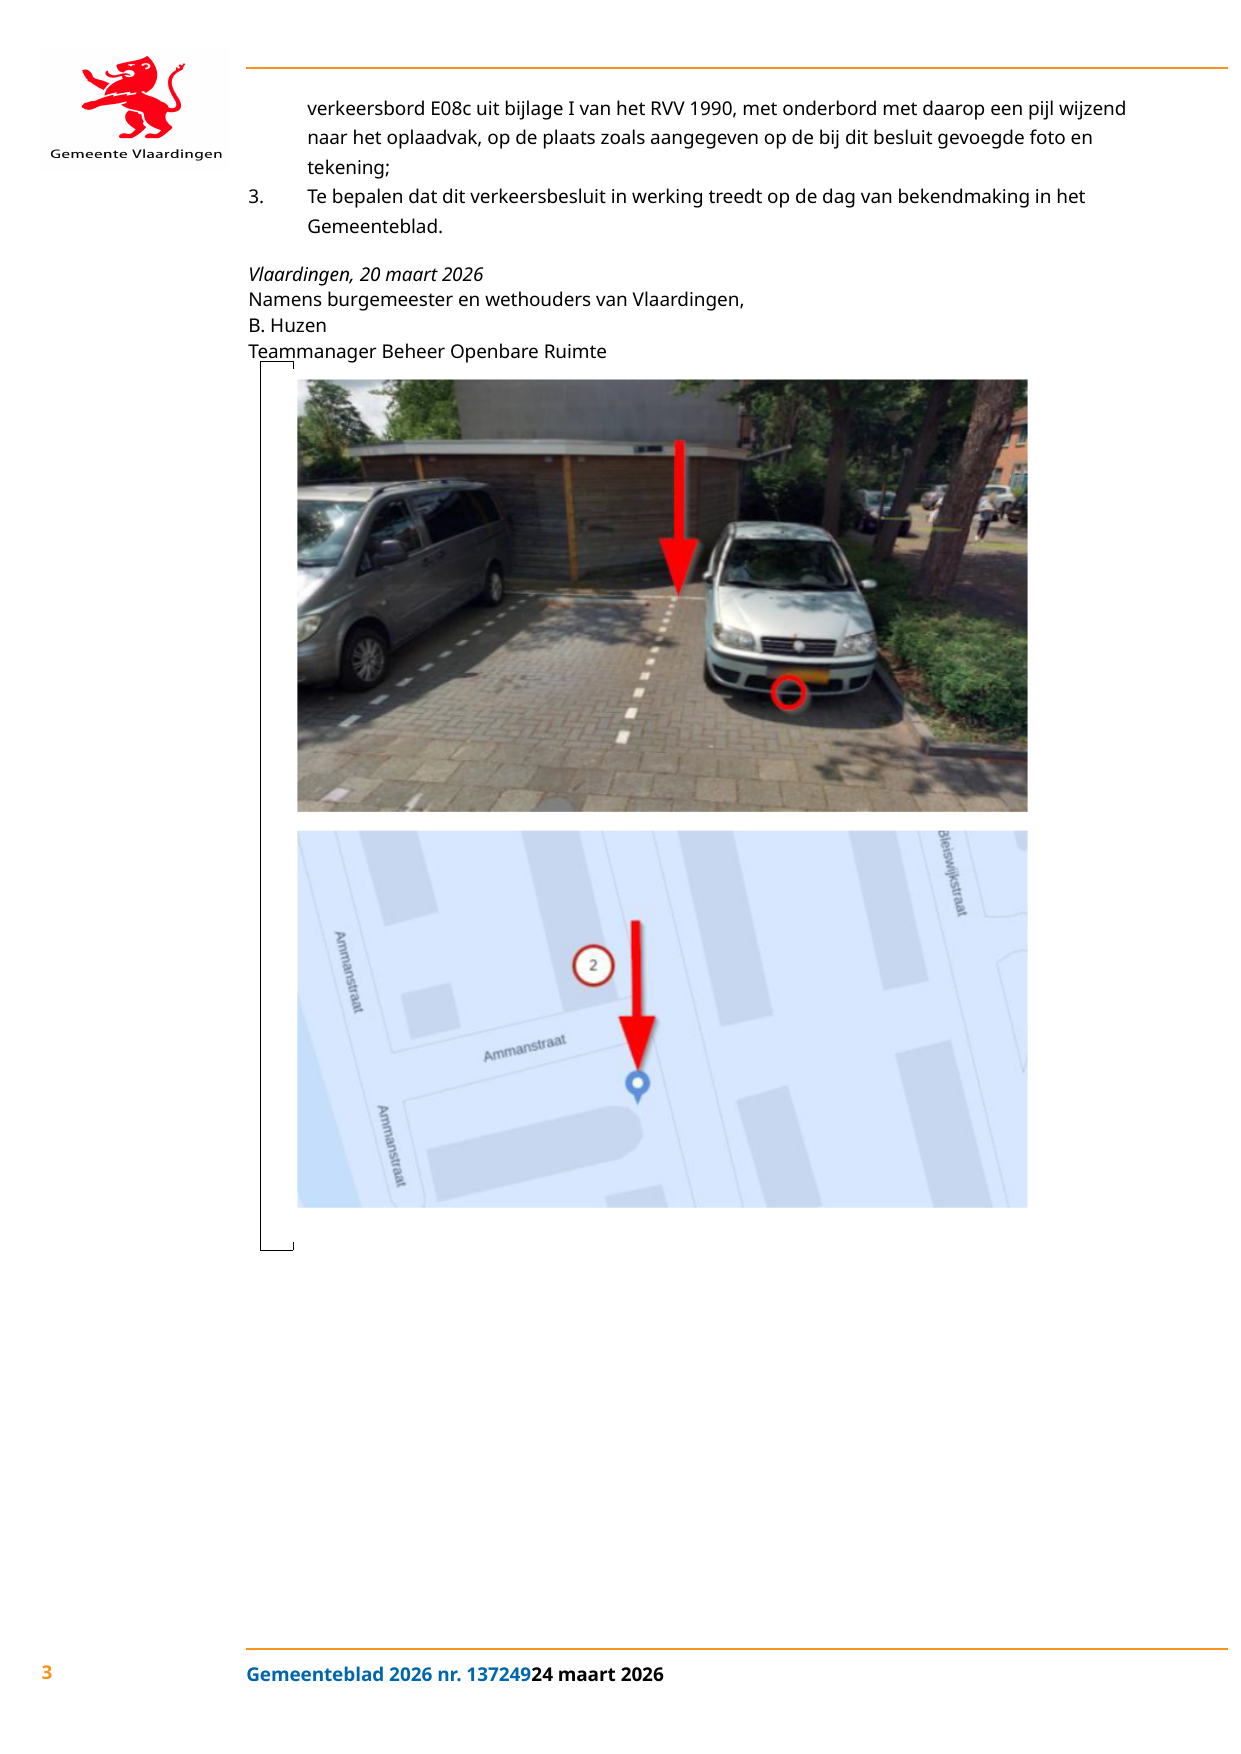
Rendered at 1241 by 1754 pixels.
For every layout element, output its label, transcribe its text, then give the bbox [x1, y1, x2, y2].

list Te bepalen dat dit verkeersbesluit in werking treedt op de dag van bekendmaking in het Gemeenteblad. [248, 183, 1152, 239]
text B. Huzen [248, 312, 1152, 338]
text Namens burgemeester en wethouders van Vlaardingen, [248, 287, 1152, 312]
list verkeersbord E08c uit bijlage I van het RVV 1990, met onderbord met daarop een pijl wijzend naar het oplaadvak, op de plaats zoals aangegeven op de bij dit besluit gevoegde foto en tekening; [248, 95, 1152, 180]
picture [268, 369, 1096, 1242]
picture [41, 47, 231, 172]
text Vlaardingen, 20 maart 2026 [248, 261, 1152, 287]
text Teammanager Beheer Openbare Ruimte [248, 338, 1152, 364]
